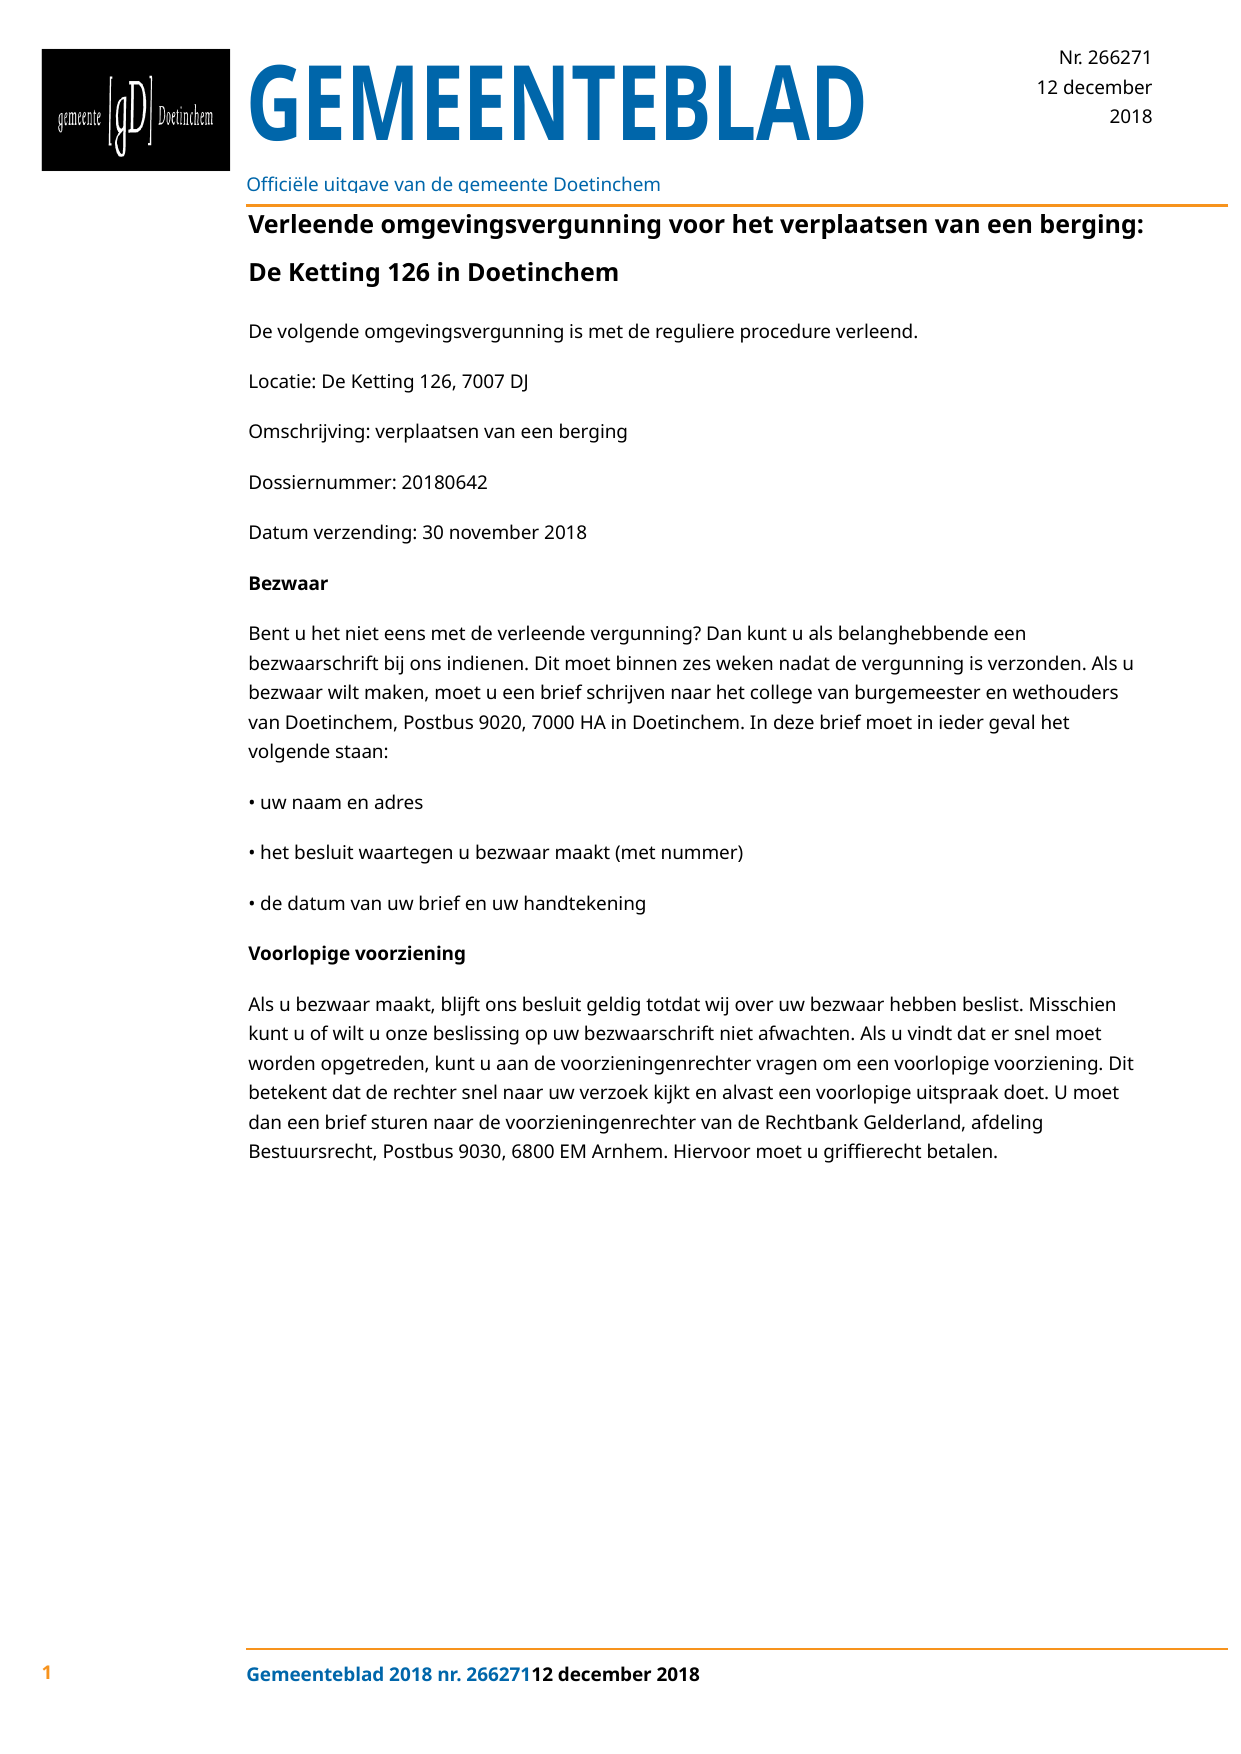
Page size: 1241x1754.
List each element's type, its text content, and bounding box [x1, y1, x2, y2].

text • uw naam en adres [248, 789, 1152, 815]
text Voorlopige voorziening [248, 940, 1152, 966]
text Locatie: De Ketting 126, 7007 DJ [248, 368, 1152, 394]
text Verleende omgevingsvergunning voor het verplaatsen van een berging: De Ketting 126 in Doetinchem [248, 207, 1152, 288]
text • de datum van uw brief en uw handtekening [248, 890, 1152, 916]
picture [41, 47, 231, 172]
text Als u bezwaar maakt, blijft ons besluit geldig totdat wij over uw bezwaar hebben beslist. Misschien kunt u of wilt u onze beslissing op uw bezwaarschrift niet afwachten. Als u vindt dat er snel moet worden opgetreden, kunt u aan de voorzieningenrechter vragen om een voorlopige voorziening. Dit betekent dat de rechter snel naar uw verzoek kijkt en alvast een voorlopige uitspraak doet. U moet dan een brief sturen naar de voorzieningenrechter van de Rechtbank Gelderland, afdeling Bestuursrecht, Postbus 9030, 6800 EM Arnhem. Hiervoor moet u griffierecht betalen. [248, 991, 1152, 1164]
text Bezwaar [248, 570, 1152, 596]
text Datum verzending: 30 november 2018 [248, 519, 1152, 545]
text De volgende omgevingsvergunning is met de reguliere procedure verleend. [248, 318, 1152, 344]
text Omschrijving: verplaatsen van een berging [248, 419, 1152, 444]
text Bent u het niet eens met de verleende vergunning? Dan kunt u als belanghebbende een bezwaarschrift bij ons indienen. Dit moet binnen zes weken nadat de vergunning is verzonden. Als u bezwaar wilt maken, moet u een brief schrijven naar het college van burgemeester en wethouders van Doetinchem, Postbus 9020, 7000 HA in Doetinchem. In deze brief moet in ieder geval het volgende staan: [248, 620, 1152, 764]
text • het besluit waartegen u bezwaar maakt (met nummer) [248, 839, 1152, 865]
text Dossiernummer: 20180642 [248, 469, 1152, 495]
